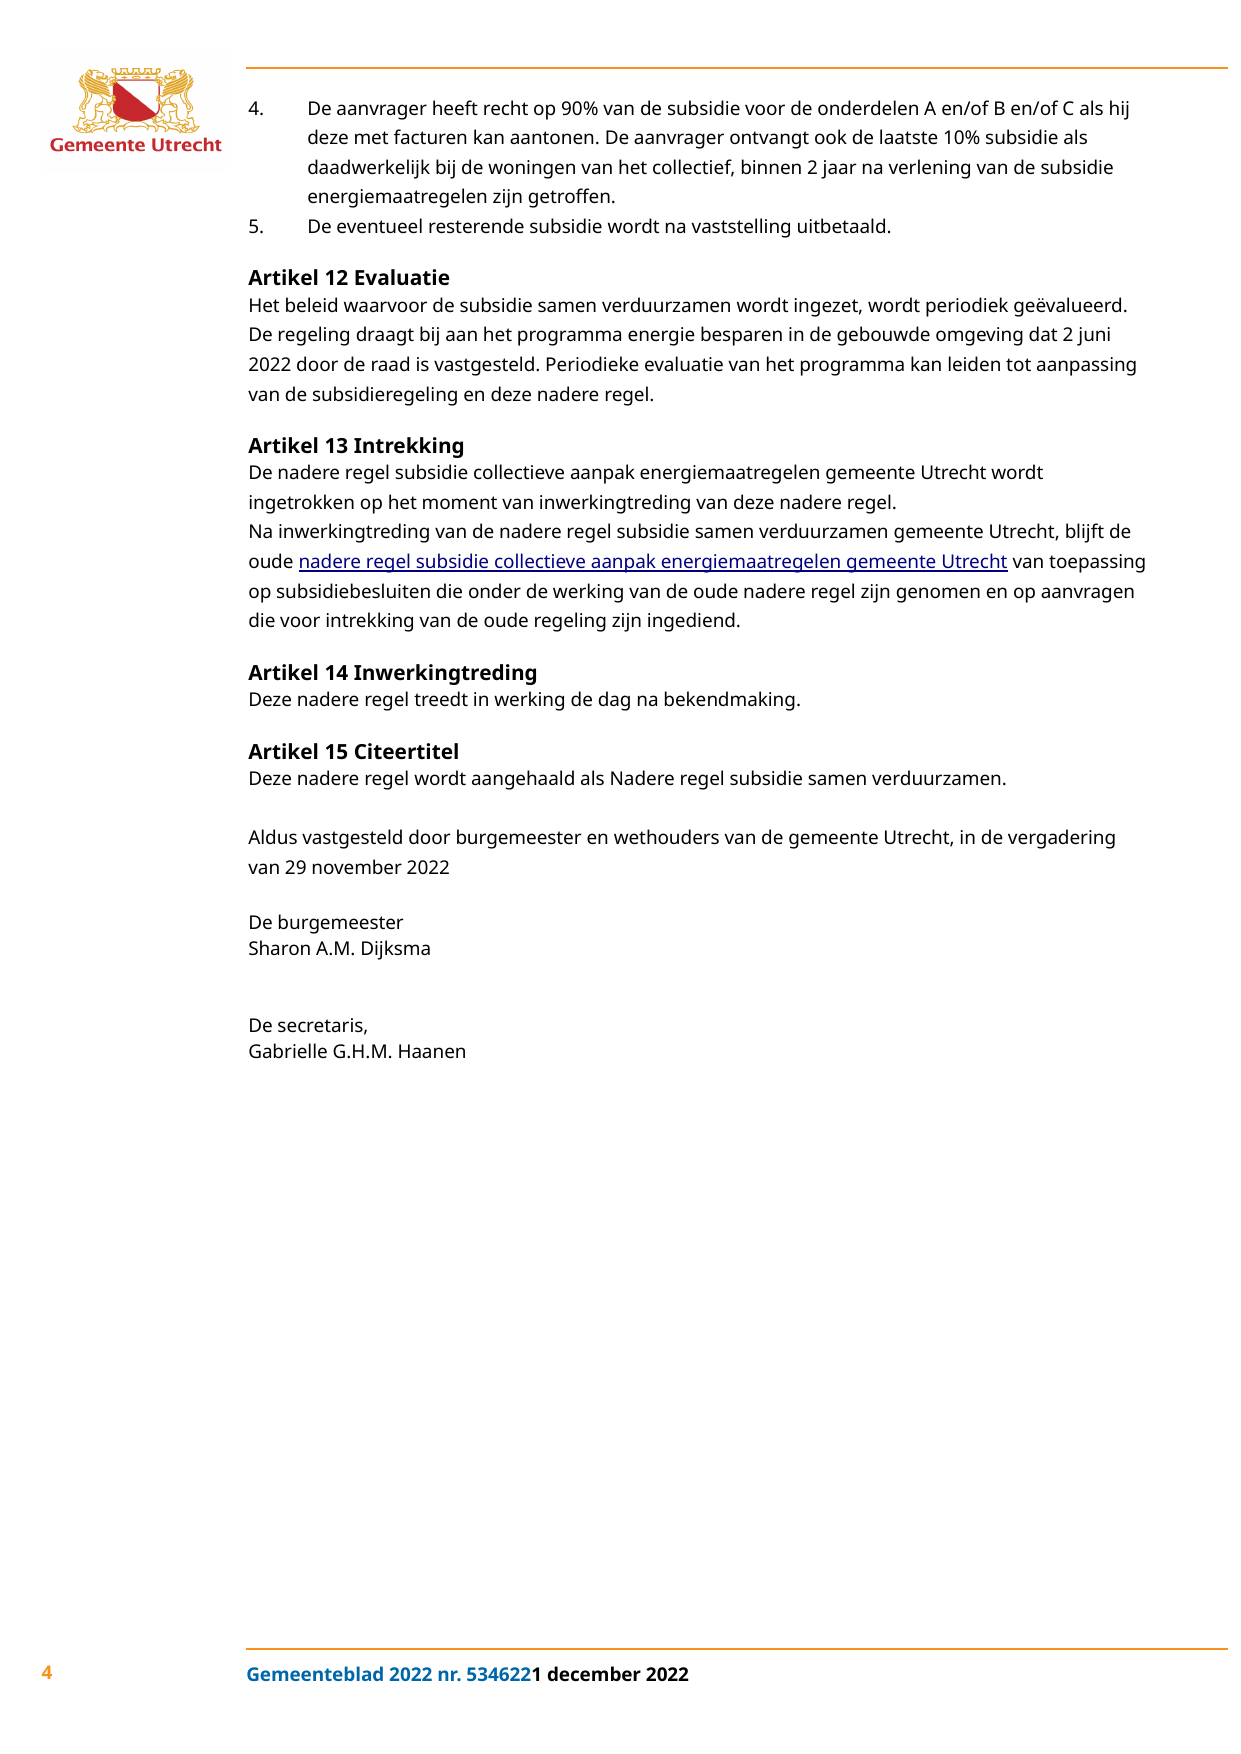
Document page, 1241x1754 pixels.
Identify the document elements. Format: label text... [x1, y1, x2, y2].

list De eventueel resterende subsidie wordt na vaststelling uitbetaald. [248, 213, 1152, 239]
text Sharon A.M. Dijksma [248, 935, 1152, 961]
text Gabrielle G.H.M. Haanen [248, 1038, 1152, 1064]
text Deze nadere regel treedt in werking de dag na bekendmaking. [248, 686, 1152, 712]
text Artikel 12 Evaluatie [248, 263, 1152, 292]
text Het beleid waarvoor de subsidie samen verduurzamen wordt ingezet, wordt periodiek geëvalueerd. De regeling draagt bij aan het programma energie besparen in de gebouwde omgeving dat 2 juni 2022 door de raad is vastgesteld. Periodieke evaluatie van het programma kan leiden tot aanpassing van de subsidieregeling en deze nadere regel. [248, 292, 1152, 406]
list De aanvrager heeft recht op 90% van de subsidie voor de onderdelen A en/of B en/of C als hij deze met facturen kan aantonen. De aanvrager ontvangt ook de laatste 10% subsidie als daadwerkelijk bij de woningen van het collectief, binnen 2 jaar na verlening van de subsidie energiemaatregelen zijn getroffen. [248, 95, 1152, 209]
text De nadere regel subsidie collectieve aanpak energiemaatregelen gemeente Utrecht wordt ingetrokken op het moment van inwerkingtreding van deze nadere regel. [248, 459, 1152, 515]
text Deze nadere regel wordt aangehaald als Nadere regel subsidie samen verduurzamen. [248, 765, 1152, 791]
picture [41, 47, 231, 172]
text De burgemeester [248, 909, 1152, 935]
text De secretaris, [248, 1012, 1152, 1038]
text Artikel 15 Citeertitel [248, 737, 1152, 765]
text Na inwerkingtreding van de nadere regel subsidie samen verduurzamen gemeente Utrecht, blijft de oude nadere regel subsidie collectieve aanpak energiemaatregelen gemeente Utrecht van toepassing op subsidiebesluiten die onder de werking van de oude nadere regel zijn genomen en op aanvragen die voor intrekking van de oude regeling zijn ingediend. [248, 519, 1152, 633]
text Artikel 13 Intrekking [248, 431, 1152, 459]
text Aldus vastgesteld door burgemeester en wethouders van de gemeente Utrecht, in de vergadering van 29 november 2022 [248, 824, 1152, 880]
text Artikel 14 Inwerkingtreding [248, 658, 1152, 686]
